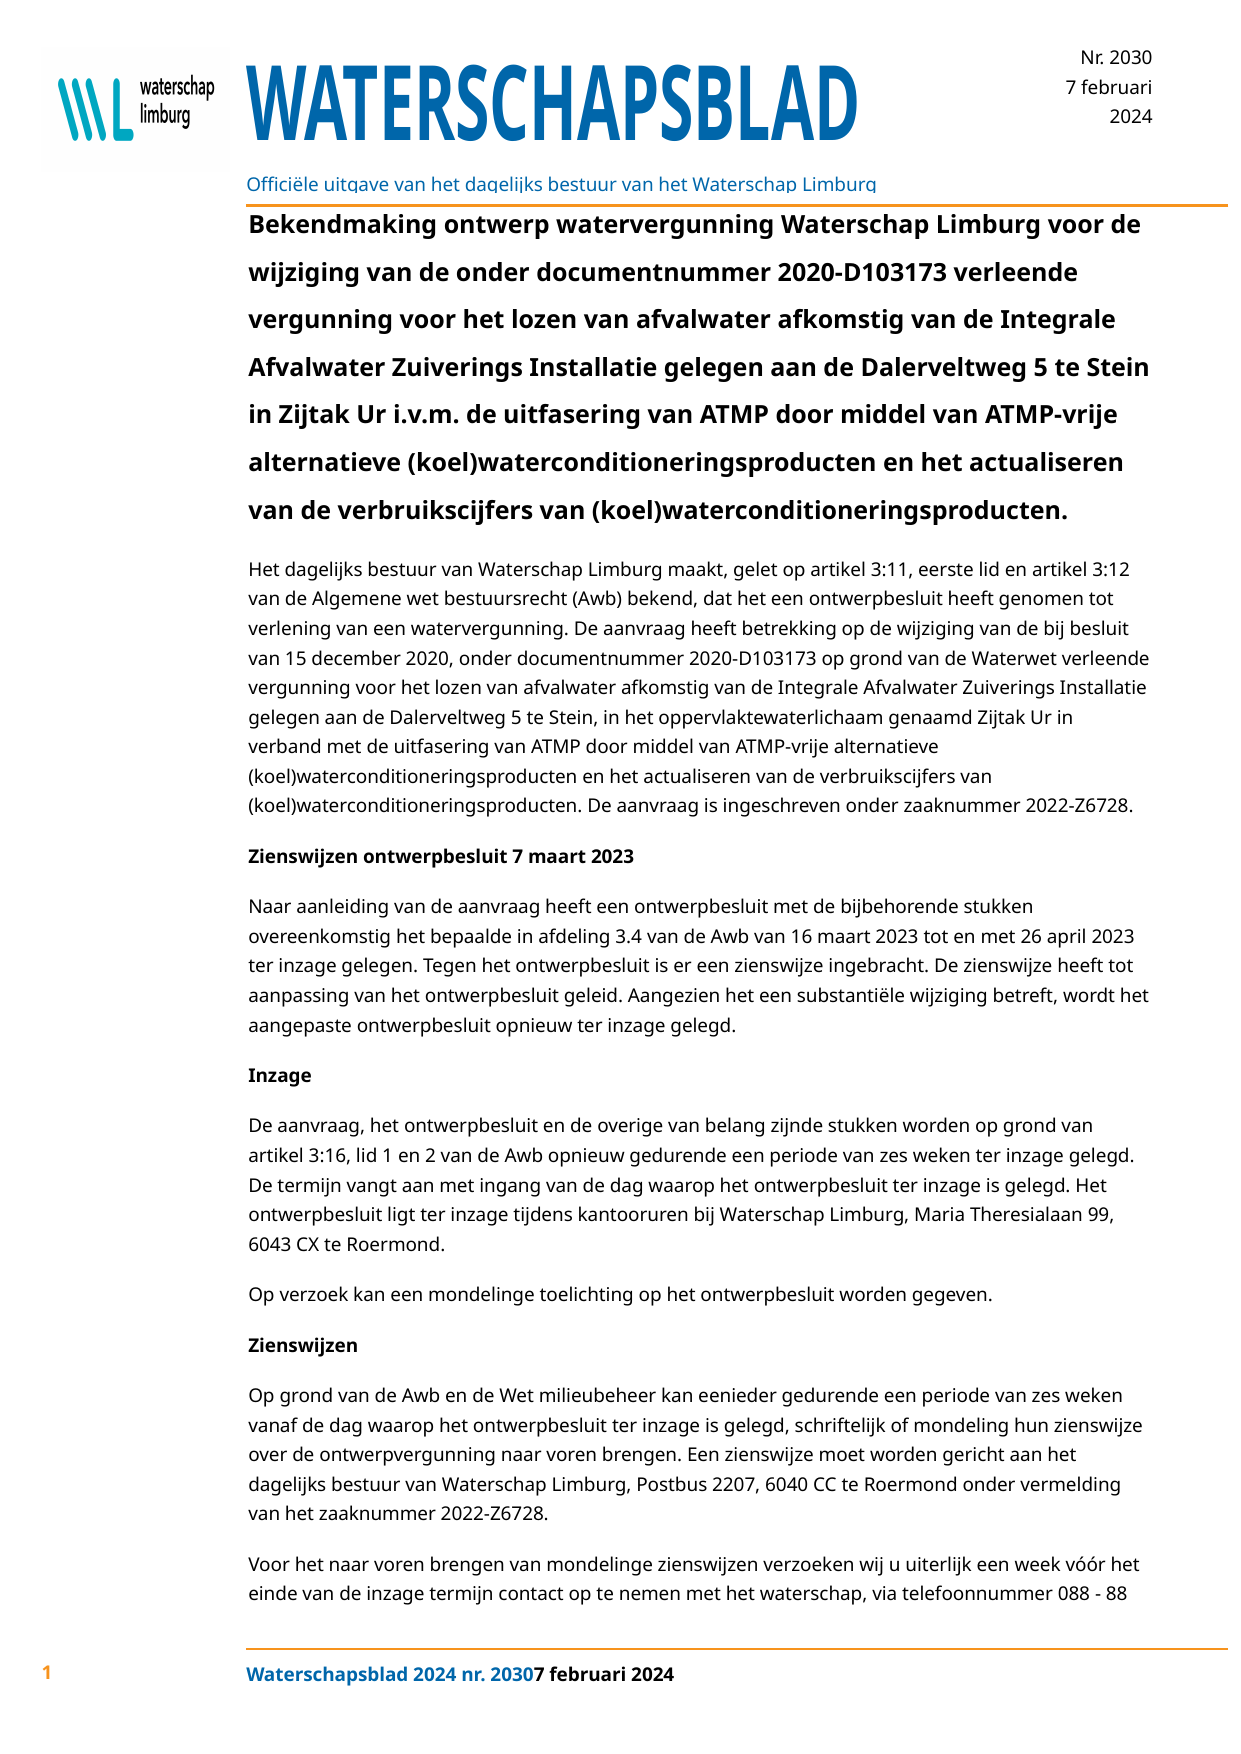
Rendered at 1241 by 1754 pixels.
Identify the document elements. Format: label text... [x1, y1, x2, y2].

text Voor het naar voren brengen van mondelinge zienswijzen verzoeken wij u uiterlijk een week vóór het einde van de inzage termijn contact op te nemen met het waterschap, via telefoonnummer 088 - 88 [248, 1551, 1152, 1606]
text Het dagelijks bestuur van Waterschap Limburg maakt, gelet op artikel 3:11, eerste lid en artikel 3:12 van de Algemene wet bestuursrecht (Awb) bekend, dat het een ontwerpbesluit heeft genomen tot verlening van een watervergunning. De aanvraag heeft betrekking op de wijziging van de bij besluit van 15 december 2020, onder documentnummer 2020-D103173 op grond van de Waterwet verleende vergunning voor het lozen van afvalwater afkomstig van de Integrale Afvalwater Zuiverings Installatie gelegen aan de Dalerveltweg 5 te Stein, in het oppervlaktewaterlichaam genaamd Zijtak Ur in verband met de uitfasering van ATMP door middel van ATMP-vrije alternatieve (koel)waterconditioneringsproducten en het actualiseren van de verbruikscijfers van (koel)waterconditioneringsproducten. De aanvraag is ingeschreven onder zaaknummer 2022-Z6728. [248, 556, 1152, 818]
picture [41, 47, 231, 172]
text Op grond van de Awb en de Wet milieubeheer kan eenieder gedurende een periode van zes weken vanaf de dag waarop het ontwerpbesluit ter inzage is gelegd, schriftelijk of mondeling hun zienswijze over de ontwerpvergunning naar voren brengen. Een zienswijze moet worden gericht aan het dagelijks bestuur van Waterschap Limburg, Postbus 2207, 6040 CC te Roermond onder vermelding van het zaaknummer 2022-Z6728. [248, 1382, 1152, 1526]
text De aanvraag, het ontwerpbesluit en de overige van belang zijnde stukken worden op grond van artikel 3:16, lid 1 en 2 van de Awb opnieuw gedurende een periode van zes weken ter inzage gelegd. De termijn vangt aan met ingang van de dag waarop het ontwerpbesluit ter inzage is gelegd. Het ontwerpbesluit ligt ter inzage tijdens kantooruren bij Waterschap Limburg, Maria Theresialaan 99, 6043 CX te Roermond. [248, 1113, 1152, 1257]
text Inzage [248, 1062, 1152, 1088]
text Zienswijzen [248, 1332, 1152, 1357]
text Op verzoek kan een mondelinge toelichting op het ontwerpbesluit worden gegeven. [248, 1281, 1152, 1307]
text Naar aanleiding van de aanvraag heeft een ontwerpbesluit met de bijbehorende stukken overeenkomstig het bepaalde in afdeling 3.4 van de Awb van 16 maart 2023 tot en met 26 april 2023 ter inzage gelegen. Tegen het ontwerpbesluit is er een zienswijze ingebracht. De zienswijze heeft tot aanpassing van het ontwerpbesluit geleid. Aangezien het een substantiële wijziging betreft, wordt het aangepaste ontwerpbesluit opnieuw ter inzage gelegd. [248, 893, 1152, 1037]
text Zienswijzen ontwerpbesluit 7 maart 2023 [248, 843, 1152, 869]
text Bekendmaking ontwerp watervergunning Waterschap Limburg voor de wijziging van de onder documentnummer 2020-D103173 verleende vergunning voor het lozen van afvalwater afkomstig van de Integrale Afvalwater Zuiverings Installatie gelegen aan de Dalerveltweg 5 te Stein in Zijtak Ur i.v.m. de uitfasering van ATMP door middel van ATMP-vrije alternatieve (koel)waterconditioneringsproducten en het actualiseren van de verbruikscijfers van (koel)waterconditioneringsproducten. [248, 207, 1152, 526]
